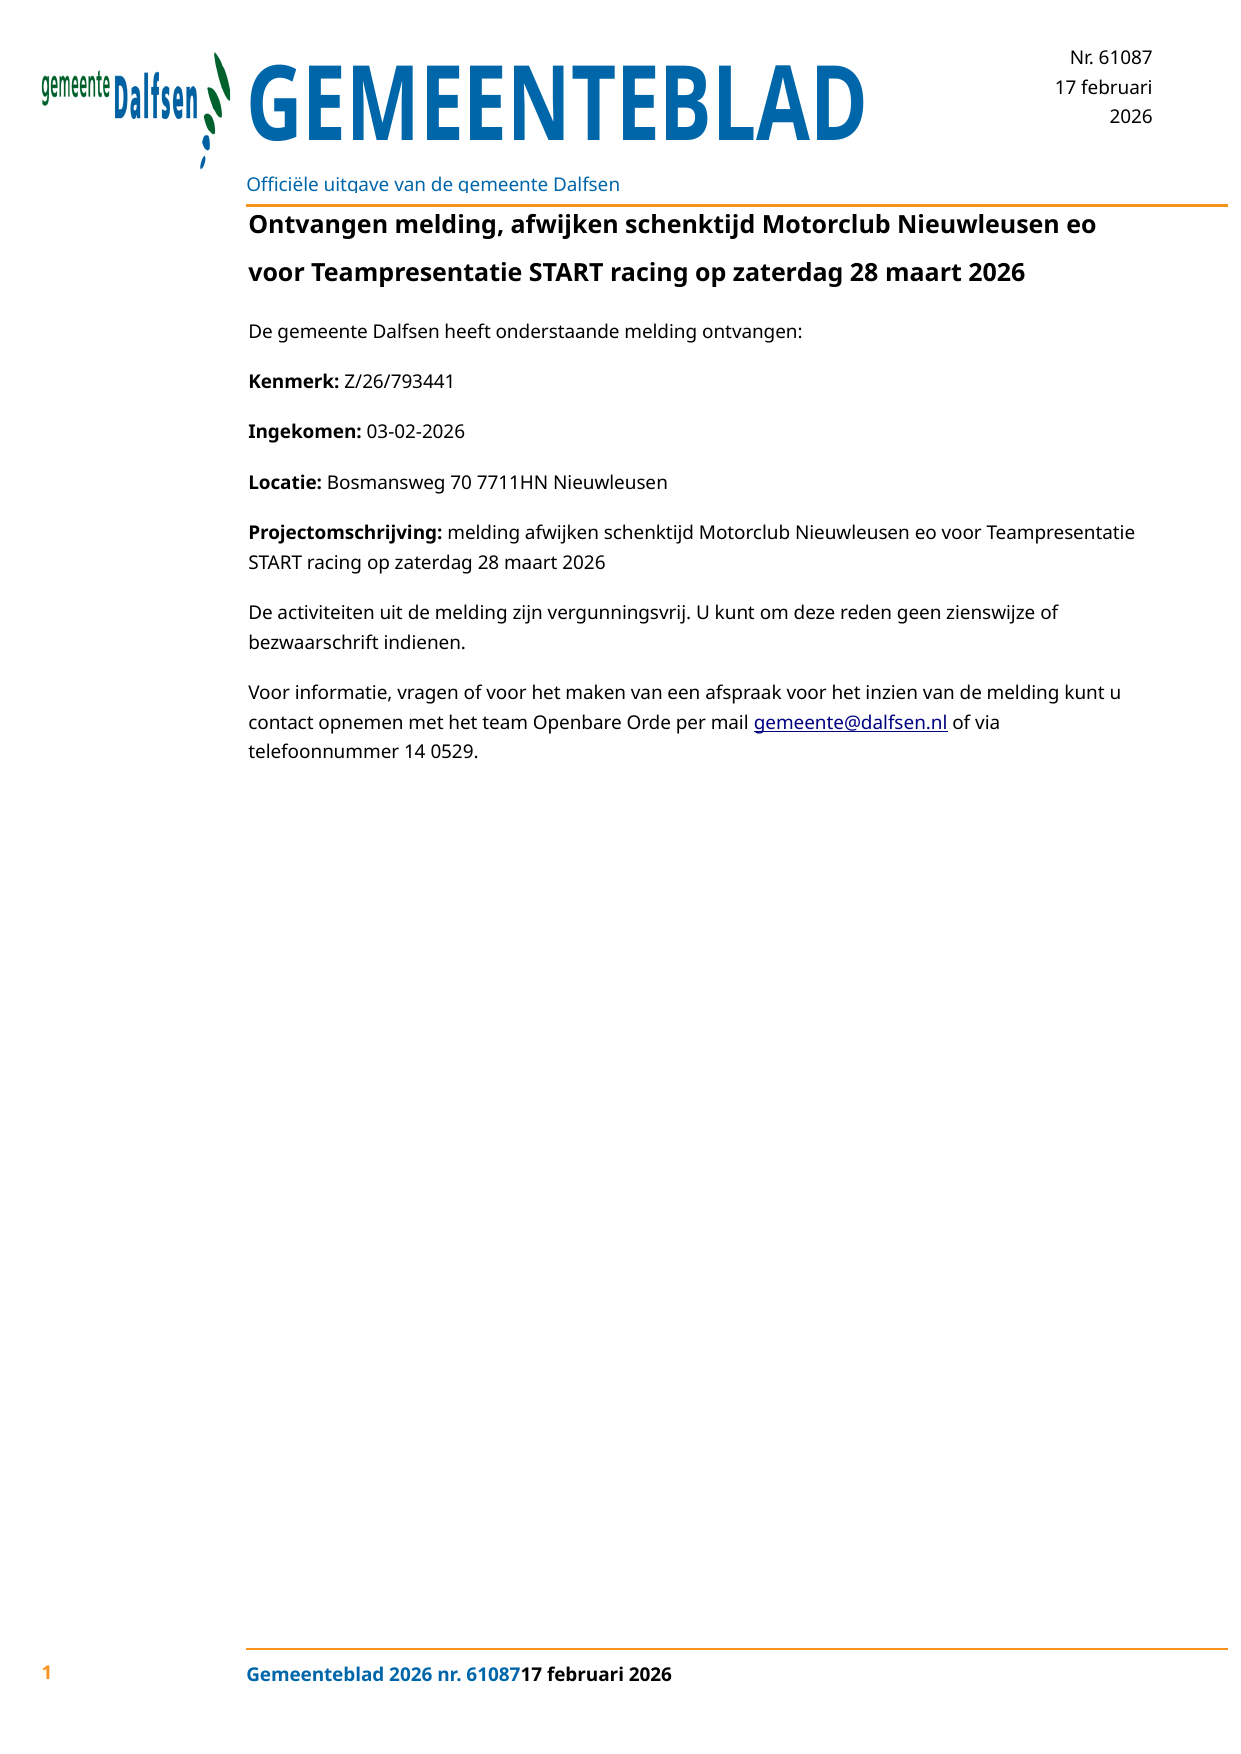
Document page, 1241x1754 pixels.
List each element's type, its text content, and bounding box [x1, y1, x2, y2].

text De gemeente Dalfsen heeft onderstaande melding ontvangen: [248, 318, 1152, 344]
text Ingekomen: 03-02-2026 [248, 419, 1152, 444]
text Ontvangen melding, afwijken schenktijd Motorclub Nieuwleusen eo voor Teampresentatie START racing op zaterdag 28 maart 2026 [248, 207, 1152, 288]
text De activiteiten uit de melding zijn vergunningsvrij. U kunt om deze reden geen zienswijze of bezwaarschrift indienen. [248, 599, 1152, 655]
text Projectomschrijving: melding afwijken schenktijd Motorclub Nieuwleusen eo voor Teampresentatie START racing op zaterdag 28 maart 2026 [248, 519, 1152, 575]
text Voor informatie, vragen of voor het maken van een afspraak voor het inzien van de melding kunt u contact opnemen met het team Openbare Orde per mail gemeente@dalfsen.nl of via telefoonnummer 14 0529. [248, 679, 1152, 764]
picture [41, 47, 231, 172]
text Kenmerk: Z/26/793441 [248, 368, 1152, 394]
text Locatie: Bosmansweg 70 7711HN Nieuwleusen [248, 469, 1152, 495]
